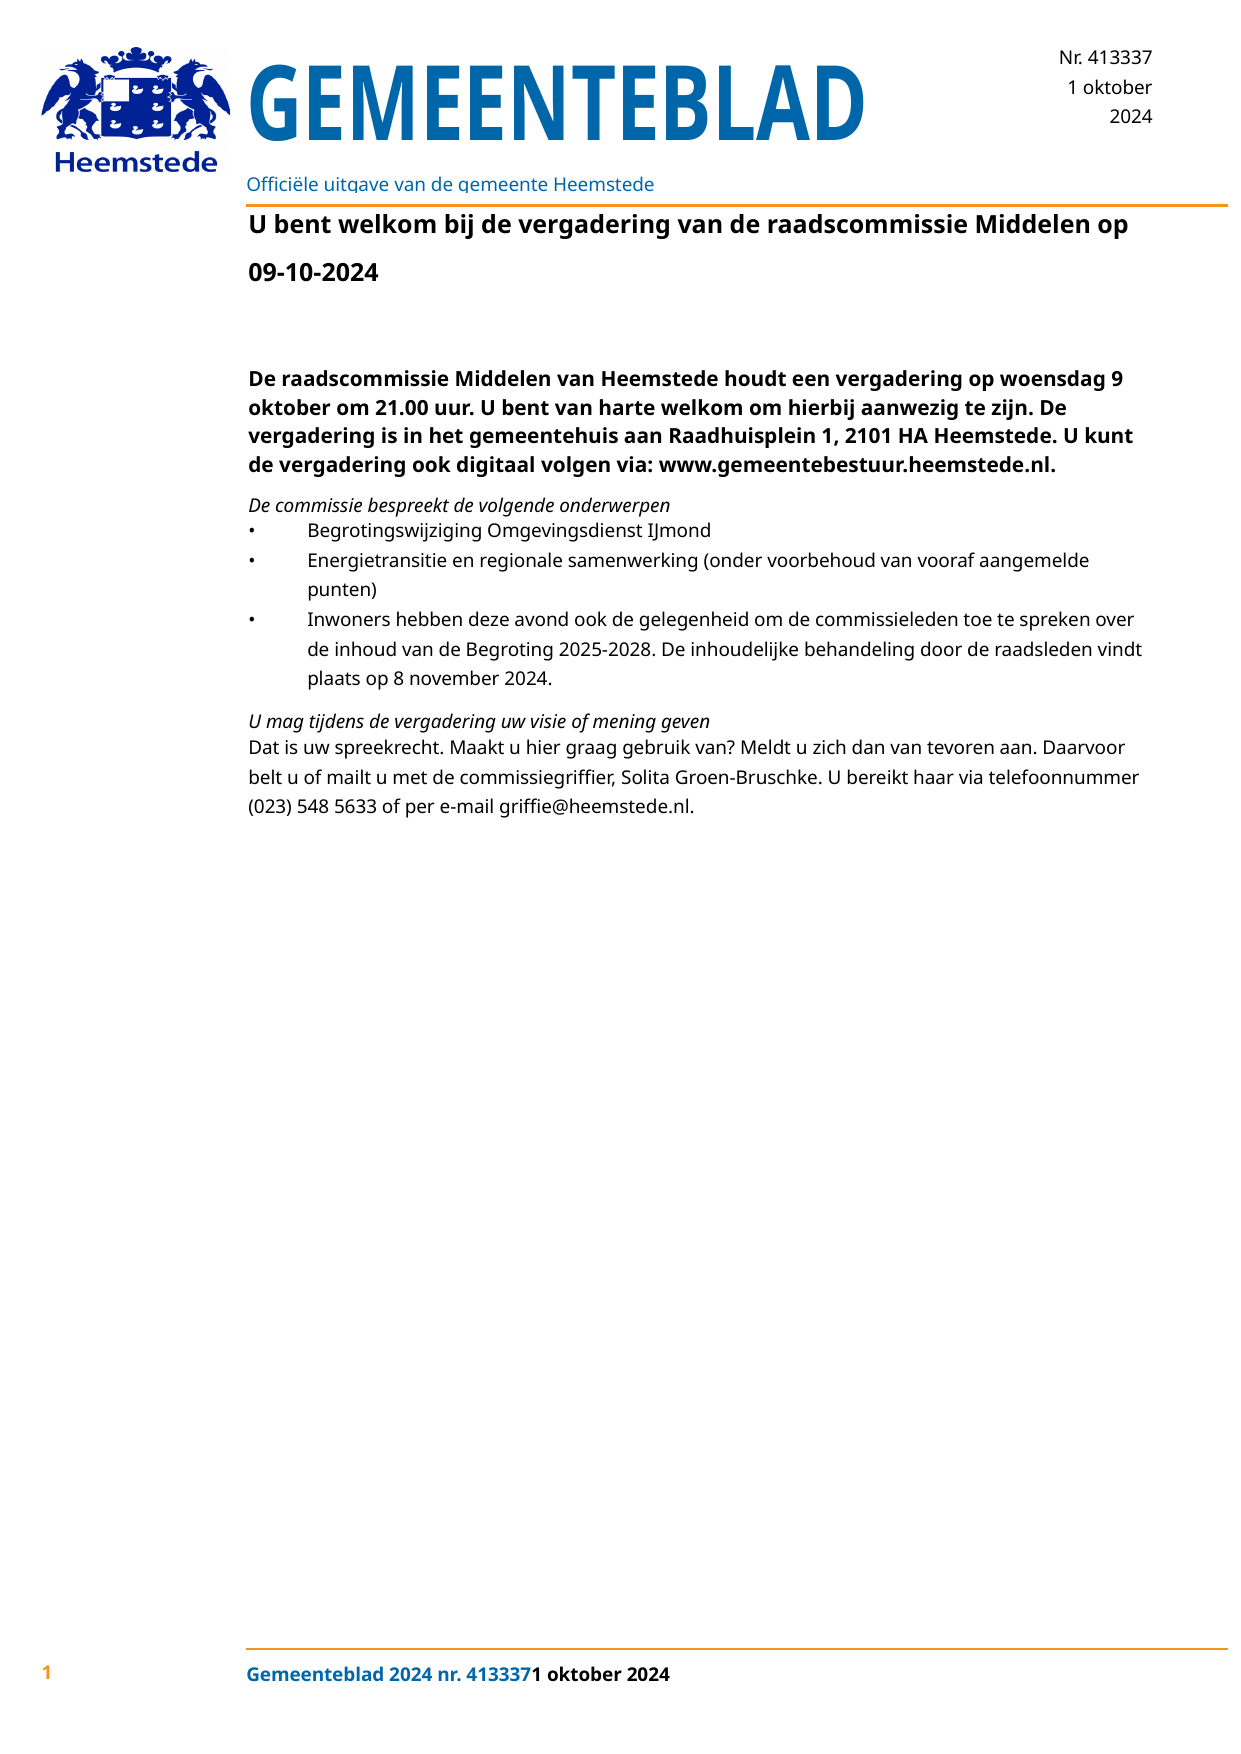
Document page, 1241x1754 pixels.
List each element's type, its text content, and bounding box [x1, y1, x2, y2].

text U bent welkom bij de vergadering van de raadscommissie Middelen op 09-10-2024 [248, 207, 1152, 288]
text De commissie bespreekt de volgende onderwerpen [248, 492, 1152, 517]
list Energietransitie en regionale samenwerking (onder voorbehoud van vooraf aangemelde punten) [248, 547, 1152, 602]
picture [41, 47, 231, 172]
text U mag tijdens de vergadering uw visie of mening geven [248, 708, 1152, 734]
list Begrotingswijziging Omgevingsdienst IJmond [248, 517, 1152, 543]
text Dat is uw spreekrecht. Maakt u hier graag gebruik van? Meldt u zich dan van tevoren aan. Daarvoor belt u of mailt u met de commissiegriffier, Solita Groen-Bruschke. U bereikt haar via telefoonnummer (023) 548 5633 of per e-mail griffie@heemstede.nl. [248, 734, 1152, 819]
list Inwoners hebben deze avond ook de gelegenheid om de commissieleden toe te spreken over de inhoud van de Begroting 2025-2028. De inhoudelijke behandeling door de raadsleden vindt plaats op 8 november 2024. [248, 606, 1152, 691]
text De raadscommissie Middelen van Heemstede houdt een vergadering op woensdag 9 oktober om 21.00 uur. U bent van harte welkom om hierbij aanwezig te zijn. De vergadering is in het gemeentehuis aan Raadhuisplein 1, 2101 HA Heemstede. U kunt de vergadering ook digitaal volgen via: www.gemeentebestuur.heemstede.nl. [248, 364, 1152, 478]
